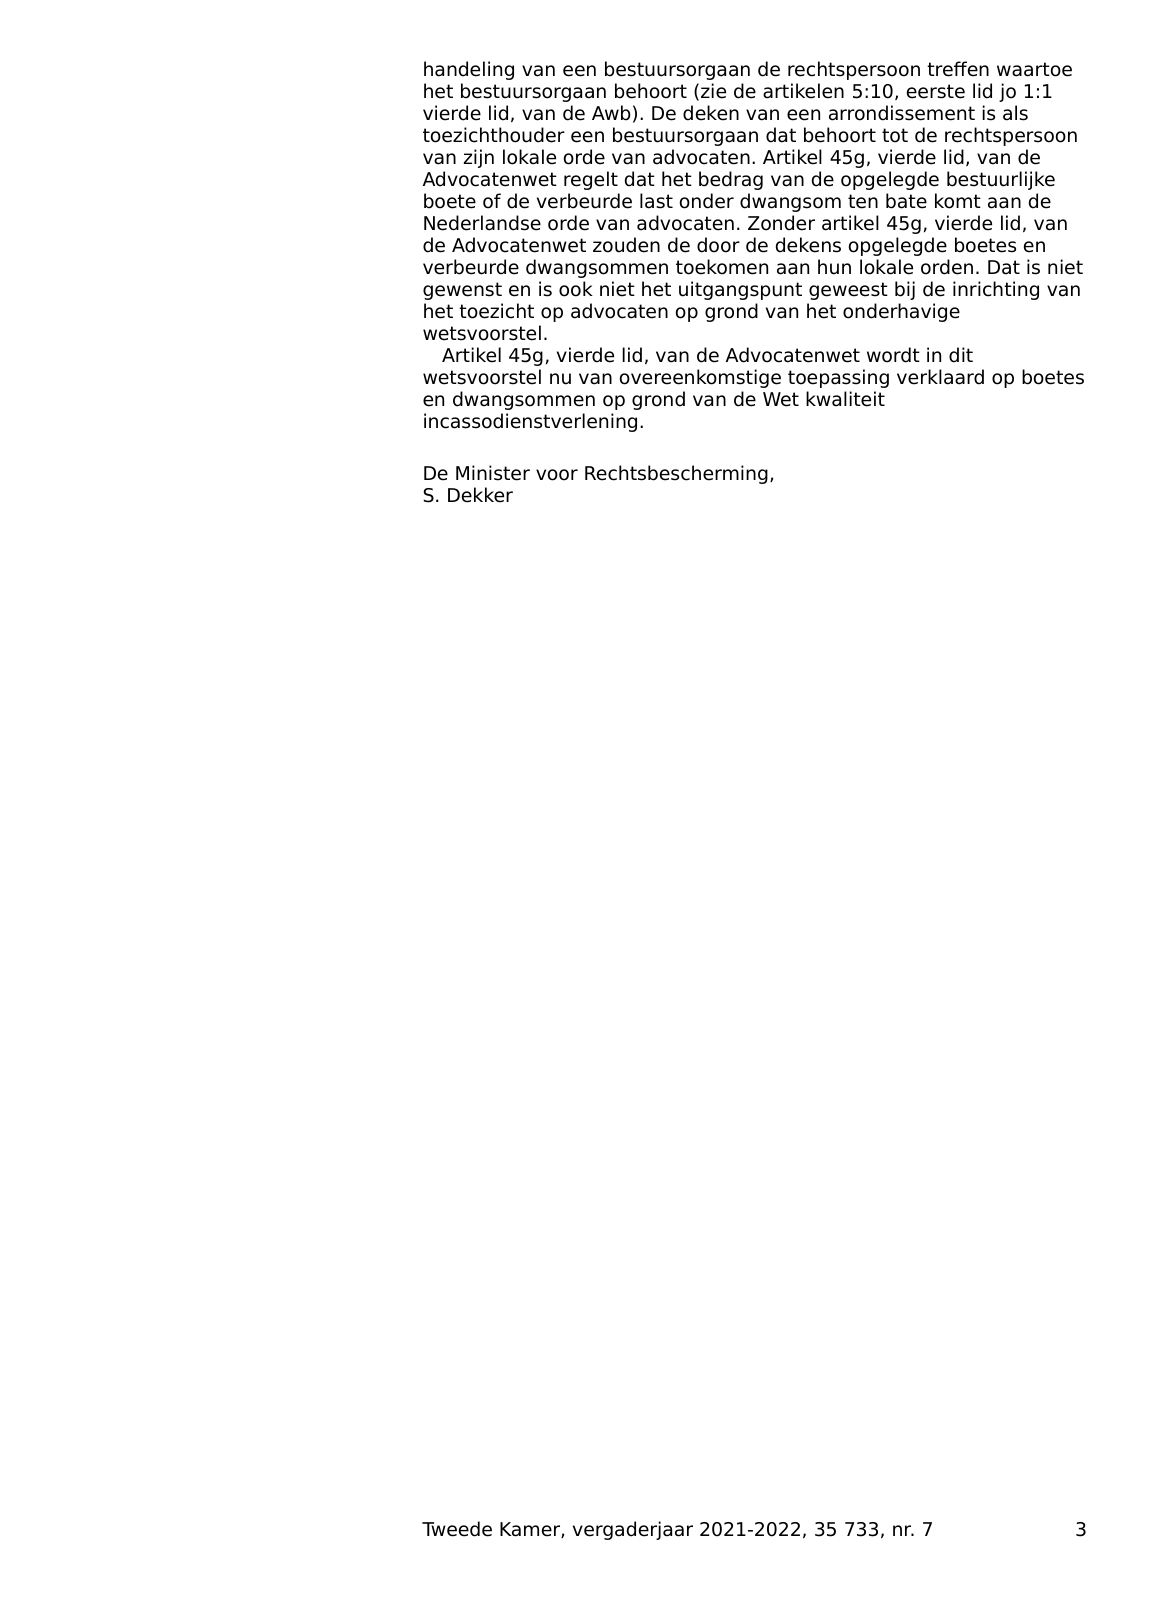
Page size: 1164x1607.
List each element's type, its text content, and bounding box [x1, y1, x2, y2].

text De Minister voor Rechtsbescherming, S. Dekker [422, 463, 1087, 507]
text Artikel 45g, vierde lid, van de Advocatenwet wordt in dit wetsvoorstel nu van overeenkomstige toepassing verklaard op boetes en dwangsommen op grond van de Wet kwaliteit incassodienstverlening. [422, 345, 1087, 433]
text handeling van een bestuursorgaan de rechtspersoon treffen waartoe het bestuursorgaan behoort (zie de artikelen 5:10, eerste lid jo 1:1 vierde lid, van de Awb). De deken van een arrondissement is als toezichthouder een bestuursorgaan dat behoort tot de rechtspersoon van zijn lokale orde van advocaten. Artikel 45g, vierde lid, van de Advocatenwet regelt dat het bedrag van de opgelegde bestuurlijke boete of de verbeurde last onder dwangsom ten bate komt aan de Nederlandse orde van advocaten. Zonder artikel 45g, vierde lid, van de Advocatenwet zouden de door de dekens opgelegde boetes en verbeurde dwangsommen toekomen aan hun lokale orden. Dat is niet gewenst en is ook niet het uitgangspunt geweest bij de inrichting van het toezicht op advocaten op grond van het onderhavige wetsvoorstel. [422, 59, 1087, 345]
